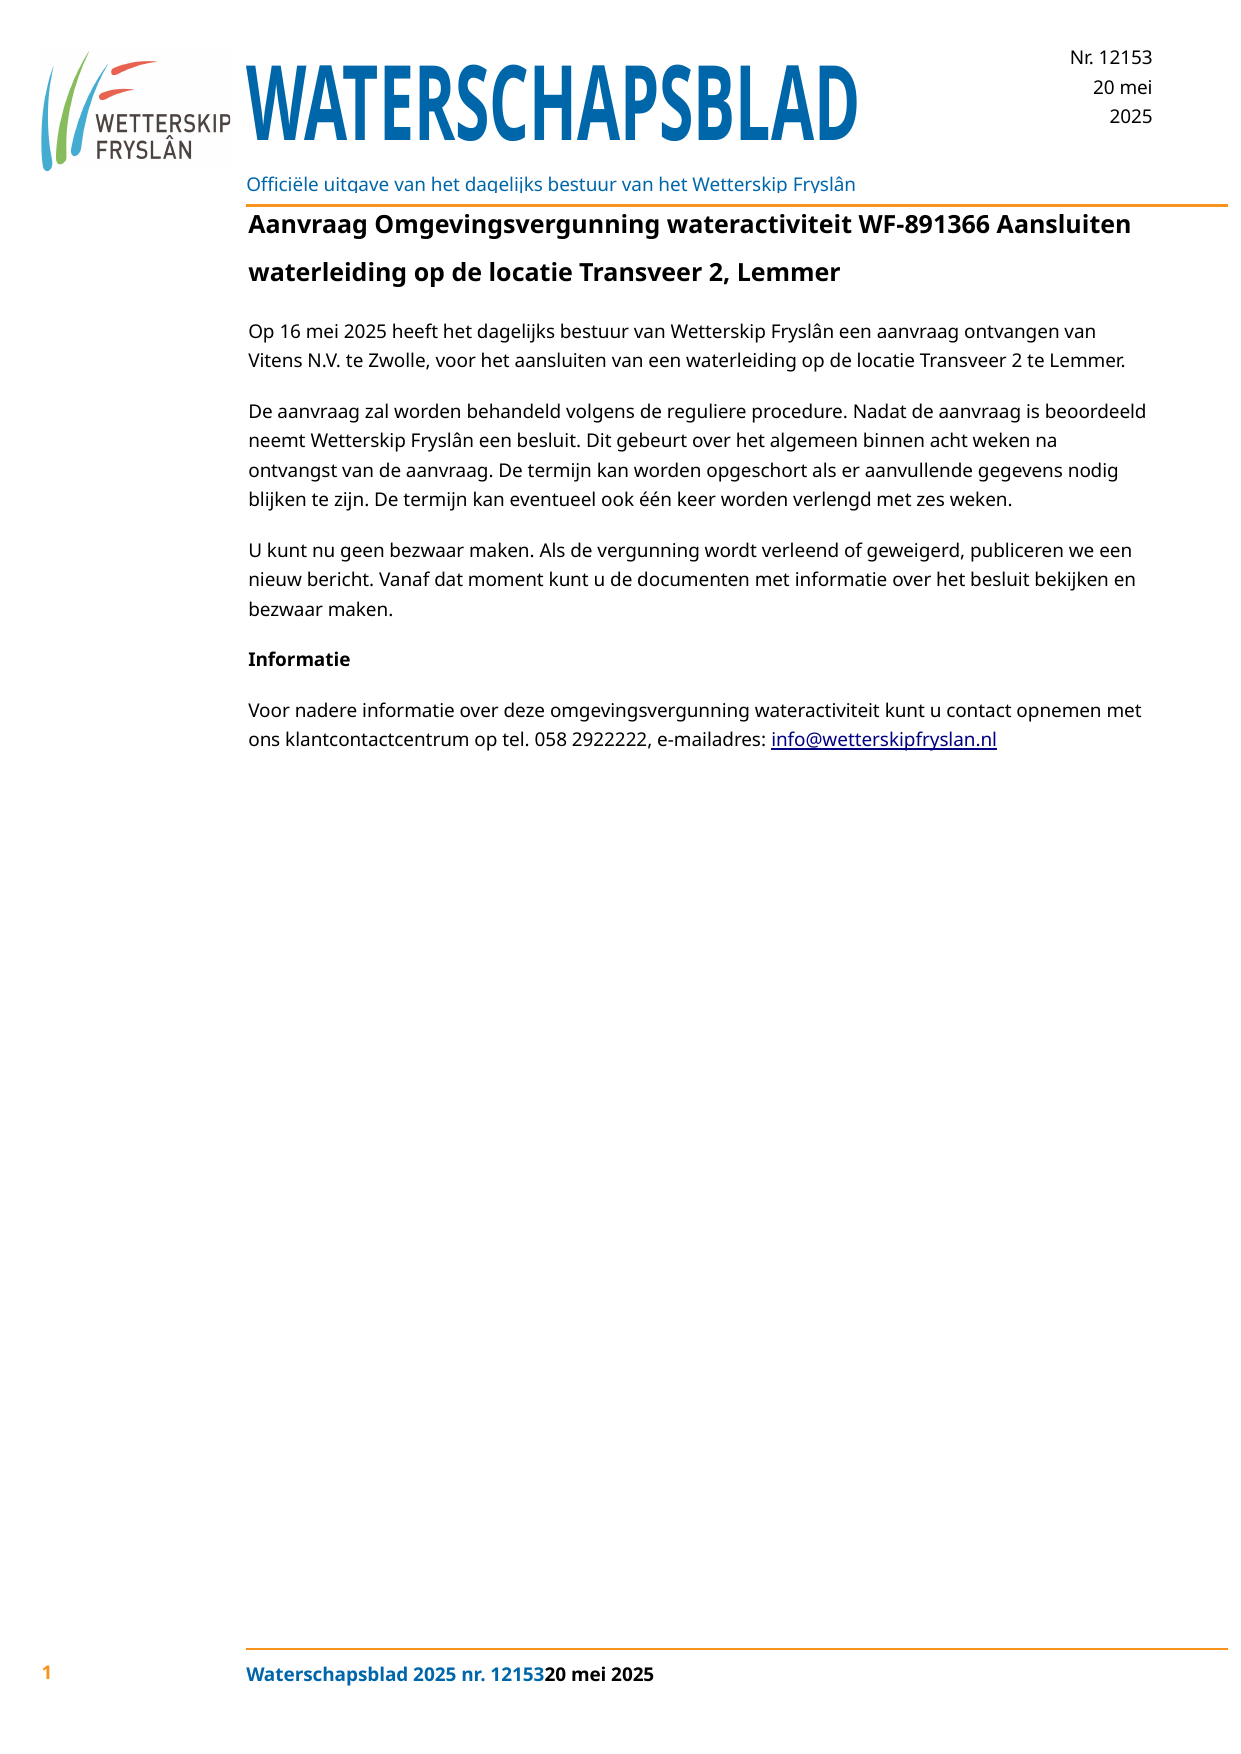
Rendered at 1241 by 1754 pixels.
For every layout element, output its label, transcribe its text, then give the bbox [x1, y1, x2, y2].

text Informatie [248, 647, 1152, 672]
text Voor nadere informatie over deze omgevingsvergunning wateractiviteit kunt u contact opnemen met ons klantcontactcentrum op tel. 058 2922222, e-mailadres: info@wetterskipfryslan.nl [248, 697, 1152, 752]
text U kunt nu geen bezwaar maken. Als de vergunning wordt verleend of geweigerd, publiceren we een nieuw bericht. Vanaf dat moment kunt u de documenten met informatie over het besluit bekijken en bezwaar maken. [248, 537, 1152, 622]
text De aanvraag zal worden behandeld volgens de reguliere procedure. Nadat de aanvraag is beoordeeld neemt Wetterskip Fryslân een besluit. Dit gebeurt over het algemeen binnen acht weken na ontvangst van de aanvraag. De termijn kan worden opgeschort als er aanvullende gegevens nodig blijken te zijn. De termijn kan eventueel ook één keer worden verlengd met zes weken. [248, 398, 1152, 512]
text Aanvraag Omgevingsvergunning wateractiviteit WF-891366 Aansluiten waterleiding op de locatie Transveer 2, Lemmer [248, 207, 1152, 288]
picture [41, 47, 231, 172]
text Op 16 mei 2025 heeft het dagelijks bestuur van Wetterskip Fryslân een aanvraag ontvangen van Vitens N.V. te Zwolle, voor het aansluiten van een waterleiding op de locatie Transveer 2 te Lemmer. [248, 318, 1152, 373]
